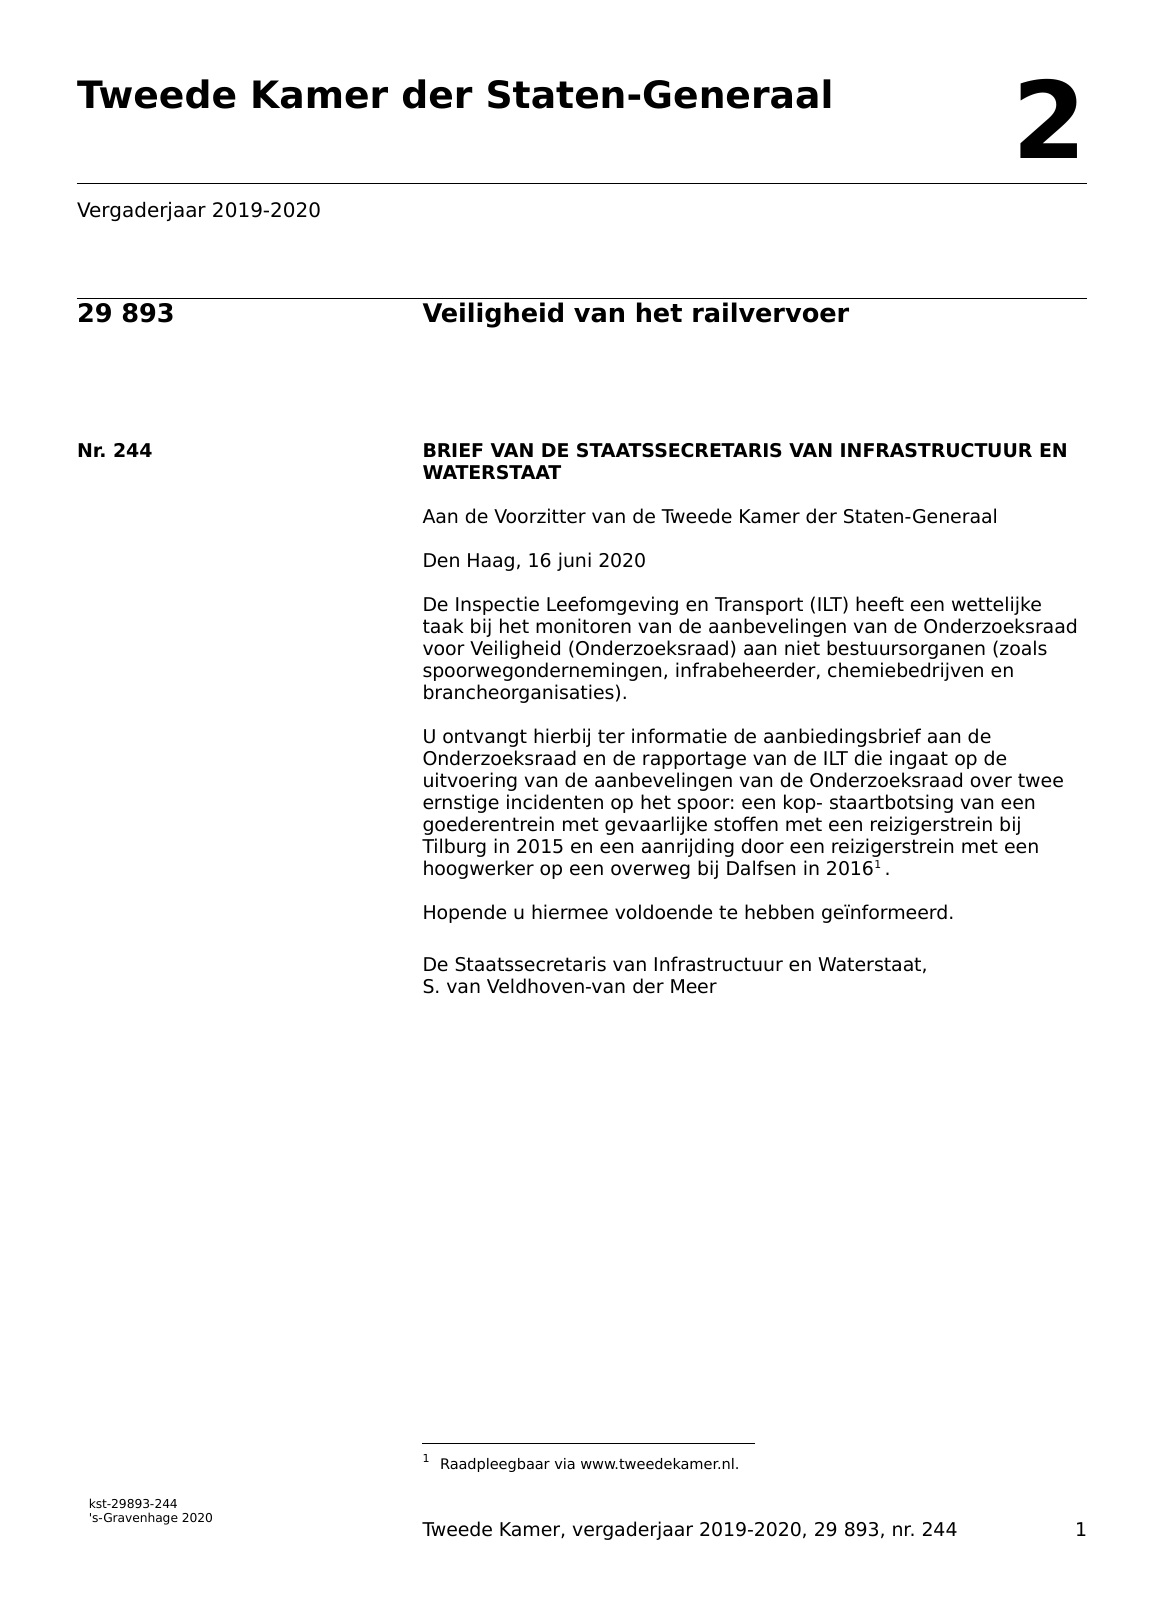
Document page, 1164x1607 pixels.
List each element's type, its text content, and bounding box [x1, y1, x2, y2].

text Raadpleegbaar via www.tweedekamer.nl. [422, 1452, 1087, 1474]
text De Inspectie Leefomgeving en Transport (ILT) heeft een wettelijke taak bij het monitoren van de aanbevelingen van de Onderzoeksraad voor Veiligheid (Onderzoeksraad) aan niet bestuursorganen (zoals spoorwegondernemingen, infrabeheerder, chemiebedrijven en brancheorganisaties). [422, 594, 1087, 704]
text U ontvangt hierbij ter informatie de aanbiedingsbrief aan de Onderzoeksraad en de rapportage van de ILT die ingaat op de uitvoering van de aanbevelingen van de Onderzoeksraad over twee ernstige incidenten op het spoor: een kop- staartbotsing van een goederentrein met gevaarlijke stoffen met een reizigerstrein bij Tilburg in 2015 en een aanrijding door een reizigerstrein met een hoogwerker op een overweg bij Dalfsen in 2016. [422, 726, 1087, 880]
text Den Haag, 16 juni 2020 [422, 550, 1087, 572]
subtitle 29 893 Veiligheid van het railvervoer [77, 299, 1087, 329]
table_header Tweede Kamer der Staten-Generaal [77, 59, 886, 183]
text 's-Gravenhage 2020 [88, 1511, 323, 1525]
text Aan de Voorzitter van de Tweede Kamer der Staten-Generaal [422, 506, 1087, 528]
text De Staatssecretaris van Infrastructuur en Waterstaat, S. van Veldhoven-van der Meer [422, 954, 1087, 998]
table_cell Vergaderjaar 2019-2020 [77, 184, 1087, 298]
text Hopende u hiermee voldoende te hebben geïnformeerd. [422, 902, 1087, 924]
text kst-29893-244 [88, 1497, 323, 1511]
table_header 2 [886, 59, 1087, 183]
subtitle Nr. 244 BRIEF VAN DE STAATSSECRETARIS VAN INFRASTRUCTUUR EN WATERSTAAT [77, 440, 1087, 484]
